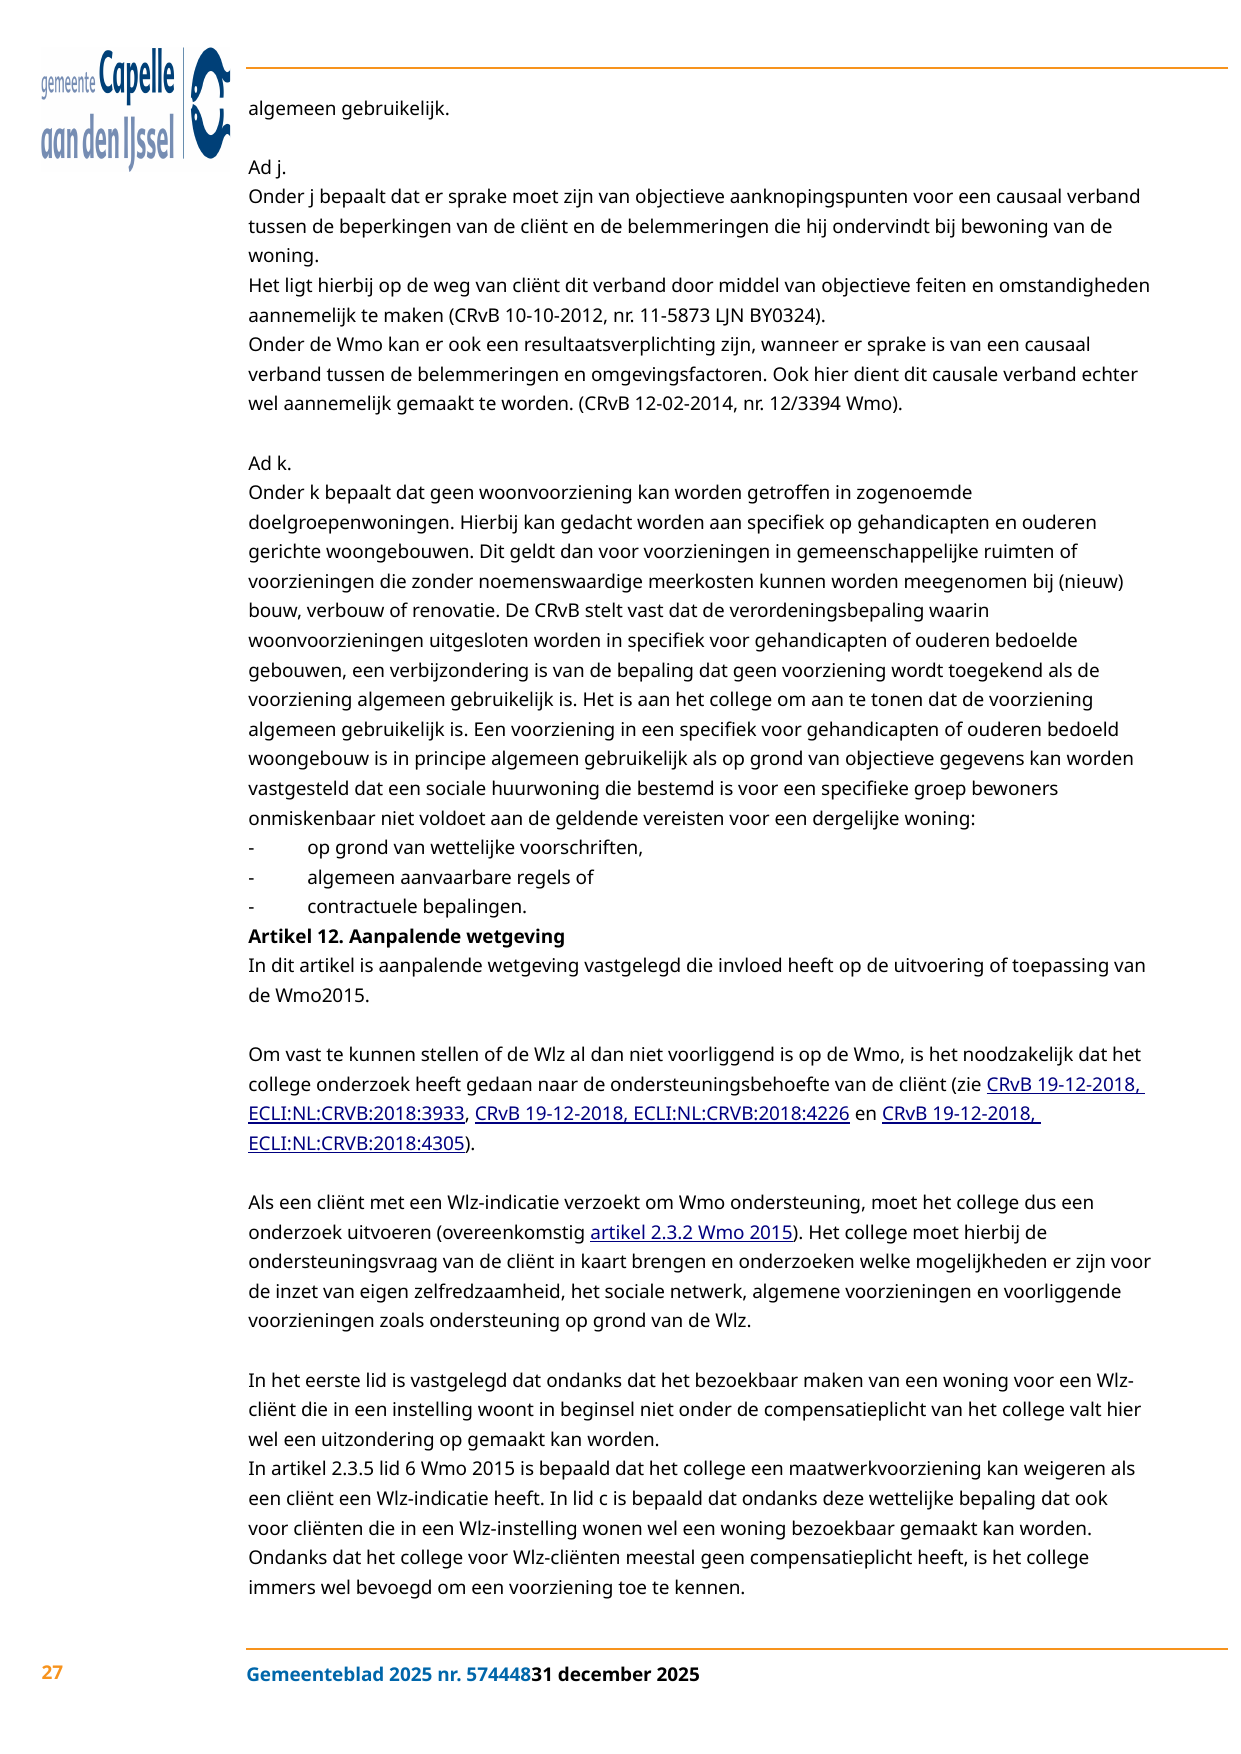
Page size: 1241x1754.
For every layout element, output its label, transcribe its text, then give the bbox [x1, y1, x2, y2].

picture [41, 47, 231, 172]
text Het ligt hierbij op de weg van cliënt dit verband door middel van objectieve feiten en omstandigheden aannemelijk te maken (CRvB 10-10-2012, nr. 11-5873 LJN BY0324). [248, 272, 1152, 328]
list algemeen aanvaarbare regels of [248, 864, 1152, 890]
text Ad j. [248, 154, 1152, 180]
text Als een cliënt met een Wlz-indicatie verzoekt om Wmo ondersteuning, moet het college dus een onderzoek uitvoeren (overeenkomstig artikel 2.3.2 Wmo 2015). Het college moet hierbij de ondersteuningsvraag van de cliënt in kaart brengen en onderzoeken welke mogelijkheden er zijn voor de inzet van eigen zelfredzaamheid, het sociale netwerk, algemene voorzieningen en voorliggende voorzieningen zoals ondersteuning op grond van de Wlz. [248, 1189, 1152, 1333]
text Onder de Wmo kan er ook een resultaatsverplichting zijn, wanneer er sprake is van een causaal verband tussen de belemmeringen en omgevingsfactoren. Ook hier dient dit causale verband echter wel aannemelijk gemaakt te worden. (CRvB 12-02-2014, nr. 12/3394 Wmo). [248, 331, 1152, 416]
text algemeen gebruikelijk. [248, 95, 1152, 121]
text In dit artikel is aanpalende wetgeving vastgelegd die invloed heeft op de uitvoering of toepassing van de Wmo2015. [248, 953, 1152, 1008]
text Onder j bepaalt dat er sprake moet zijn van objectieve aanknopingspunten voor een causaal verband tussen de beperkingen van de cliënt en de belemmeringen die hij ondervindt bij bewoning van de woning. [248, 183, 1152, 268]
text In artikel 2.3.5 lid 6 Wmo 2015 is bepaald dat het college een maatwerkvoorziening kan weigeren als een cliënt een Wlz-indicatie heeft. In lid c is bepaald dat ondanks deze wettelijke bepaling dat ook voor cliënten die in een Wlz-instelling wonen wel een woning bezoekbaar gemaakt kan worden. Ondanks dat het college voor Wlz-cliënten meestal geen compensatieplicht heeft, is het college immers wel bevoegd om een voorziening toe te kennen. [248, 1456, 1152, 1600]
list op grond van wettelijke voorschriften, [248, 834, 1152, 860]
text Onder k bepaalt dat geen woonvoorziening kan worden getroffen in zogenoemde doelgroepenwoningen. Hierbij kan gedacht worden aan specifiek op gehandicapten en ouderen gerichte woongebouwen. Dit geldt dan voor voorzieningen in gemeenschappelijke ruimten of voorzieningen die zonder noemenswaardige meerkosten kunnen worden meegenomen bij (nieuw) bouw, verbouw of renovatie. De CRvB stelt vast dat de verordeningsbepaling waarin woonvoorzieningen uitgesloten worden in specifiek voor gehandicapten of ouderen bedoelde gebouwen, een verbijzondering is van de bepaling dat geen voorziening wordt toegekend als de voorziening algemeen gebruikelijk is. Het is aan het college om aan te tonen dat de voorziening algemeen gebruikelijk is. Een voorziening in een specifiek voor gehandicapten of ouderen bedoeld woongebouw is in principe algemeen gebruikelijk als op grond van objectieve gegevens kan worden vastgesteld dat een sociale huurwoning die bestemd is voor een specifieke groep bewoners onmiskenbaar niet voldoet aan de geldende vereisten voor een dergelijke woning: [248, 479, 1152, 831]
text Artikel 12. Aanpalende wetgeving [248, 923, 1152, 949]
text In het eerste lid is vastgelegd dat ondanks dat het bezoekbaar maken van een woning voor een Wlz-cliënt die in een instelling woont in beginsel niet onder de compensatieplicht van het college valt hier wel een uitzondering op gemaakt kan worden. [248, 1367, 1152, 1452]
text Ad k. [248, 450, 1152, 476]
text Om vast te kunnen stellen of de Wlz al dan niet voorliggend is op de Wmo, is het noodzakelijk dat het college onderzoek heeft gedaan naar de ondersteuningsbehoefte van de cliënt (zie CRvB 19-12-2018, ECLI:NL:CRVB:2018:3933, CRvB 19-12-2018, ECLI:NL:CRVB:2018:4226 en CRvB 19-12-2018, ECLI:NL:CRVB:2018:4305). [248, 1041, 1152, 1156]
list contractuele bepalingen. [248, 893, 1152, 919]
